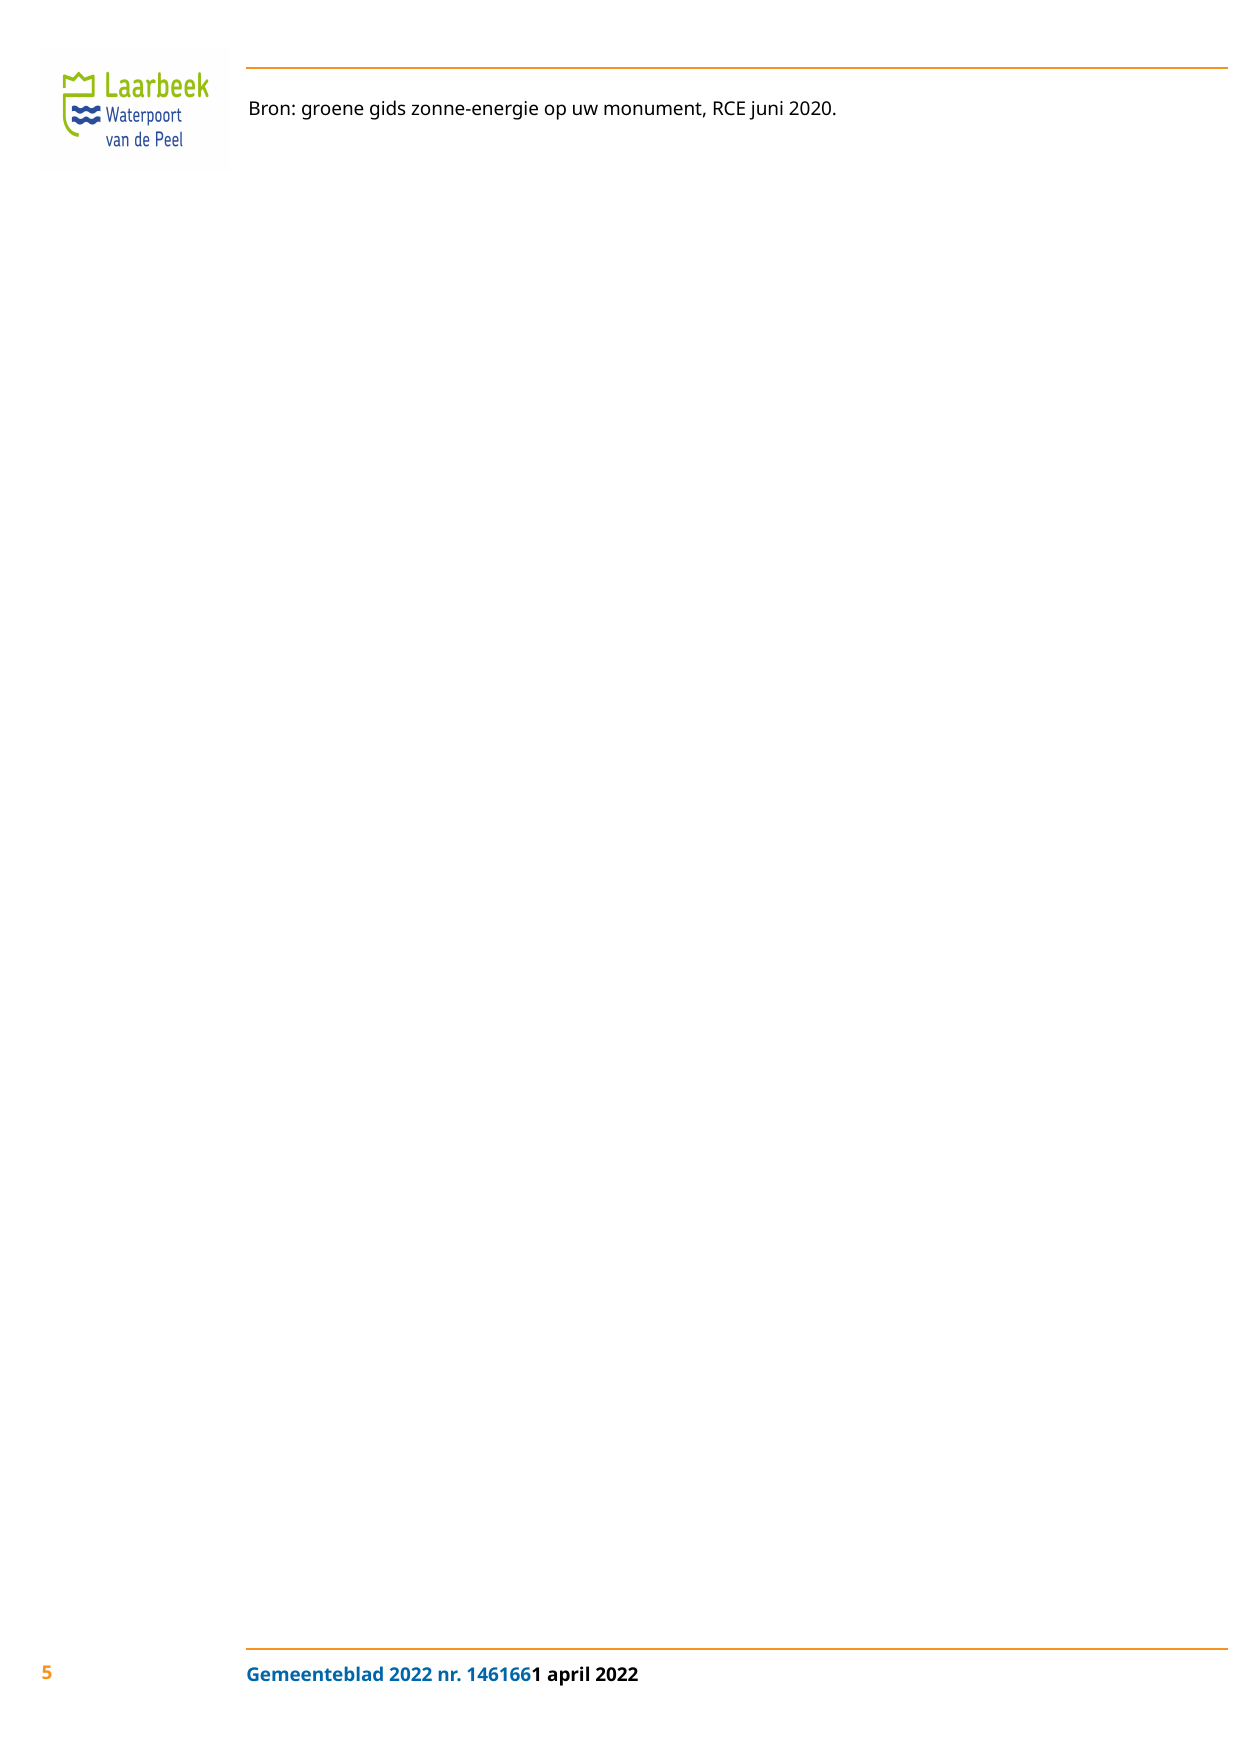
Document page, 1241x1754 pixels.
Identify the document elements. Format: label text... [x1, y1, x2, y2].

text Bron: groene gids zonne-energie op uw monument, RCE juni 2020. [248, 95, 1152, 121]
picture [41, 47, 231, 172]
